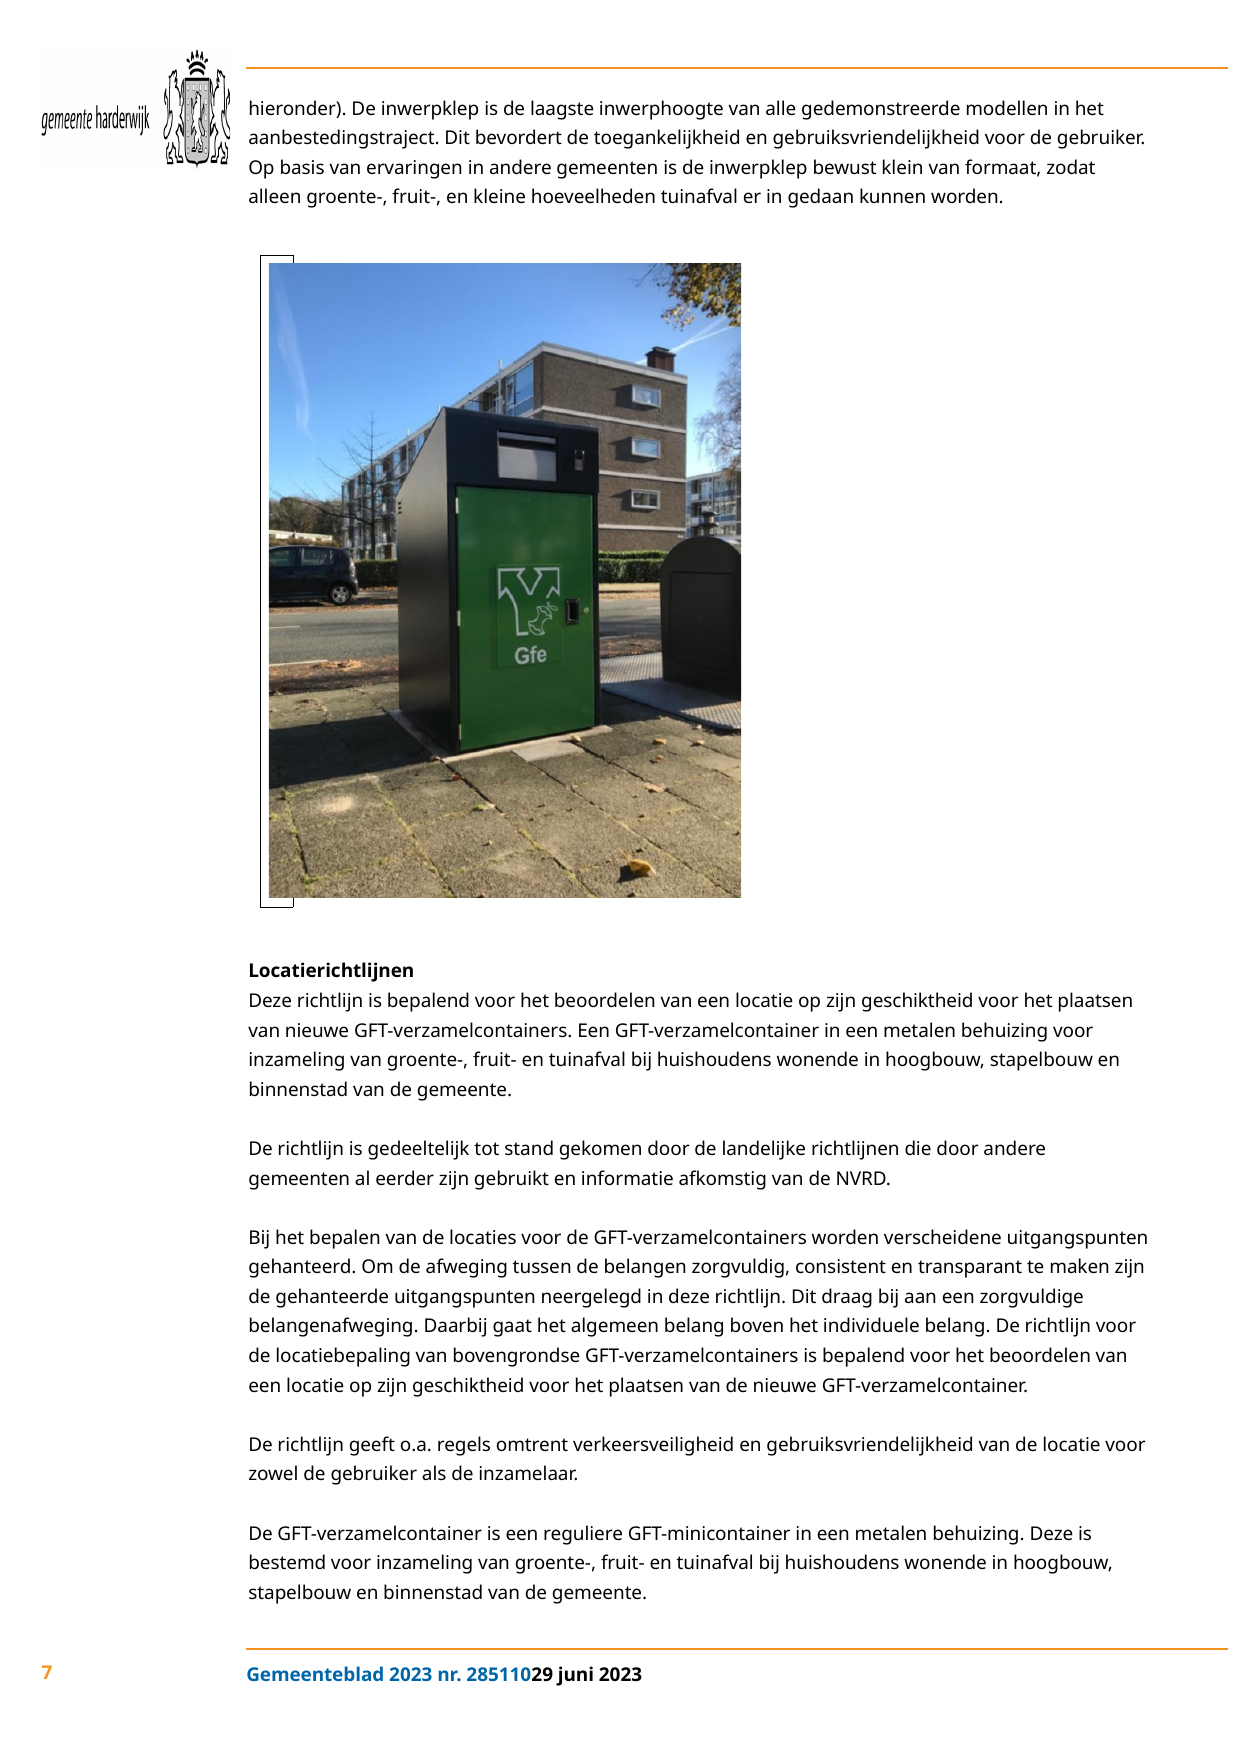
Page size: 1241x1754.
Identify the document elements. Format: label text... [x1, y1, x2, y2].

text Locatierichtlijnen [248, 958, 1152, 983]
picture [41, 47, 231, 172]
picture [268, 263, 742, 898]
text Bij het bepalen van de locaties voor de GFT-verzamelcontainers worden verscheidene uitgangspunten gehanteerd. Om de afweging tussen de belangen zorgvuldig, consistent en transparant te maken zijn de gehanteerde uitgangspunten neergelegd in deze richtlijn. Dit draag bij aan een zorgvuldige belangenafweging. Daarbij gaat het algemeen belang boven het individuele belang. De richtlijn voor de locatiebepaling van bovengrondse GFT-verzamelcontainers is bepalend voor het beoordelen van een locatie op zijn geschiktheid voor het plaatsen van de nieuwe GFT-verzamelcontainer. [248, 1224, 1152, 1398]
text De richtlijn geeft o.a. regels omtrent verkeersveiligheid en gebruiksvriendelijkheid van de locatie voor zowel de gebruiker als de inzamelaar. [248, 1431, 1152, 1486]
text De richtlijn is gedeeltelijk tot stand gekomen door de landelijke richtlijnen die door andere gemeenten al eerder zijn gebruikt en informatie afkomstig van de NVRD. [248, 1135, 1152, 1191]
text hieronder). De inwerpklep is de laagste inwerphoogte van alle gedemonstreerde modellen in het aanbestedingstraject. Dit bevordert de toegankelijkheid en gebruiksvriendelijkheid voor de gebruiker. Op basis van ervaringen in andere gemeenten is de inwerpklep bewust klein van formaat, zodat alleen groente-, fruit-, en kleine hoeveelheden tuinafval er in gedaan kunnen worden. [248, 95, 1152, 209]
text Deze richtlijn is bepalend voor het beoordelen van een locatie op zijn geschiktheid voor het plaatsen van nieuwe GFT-verzamelcontainers. Een GFT-verzamelcontainer in een metalen behuizing voor inzameling van groente-, fruit- en tuinafval bij huishoudens wonende in hoogbouw, stapelbouw en binnenstad van de gemeente. [248, 987, 1152, 1102]
text De GFT-verzamelcontainer is een reguliere GFT-minicontainer in een metalen behuizing. Deze is bestemd voor inzameling van groente-, fruit- en tuinafval bij huishoudens wonende in hoogbouw, stapelbouw en binnenstad van de gemeente. [248, 1520, 1152, 1605]
